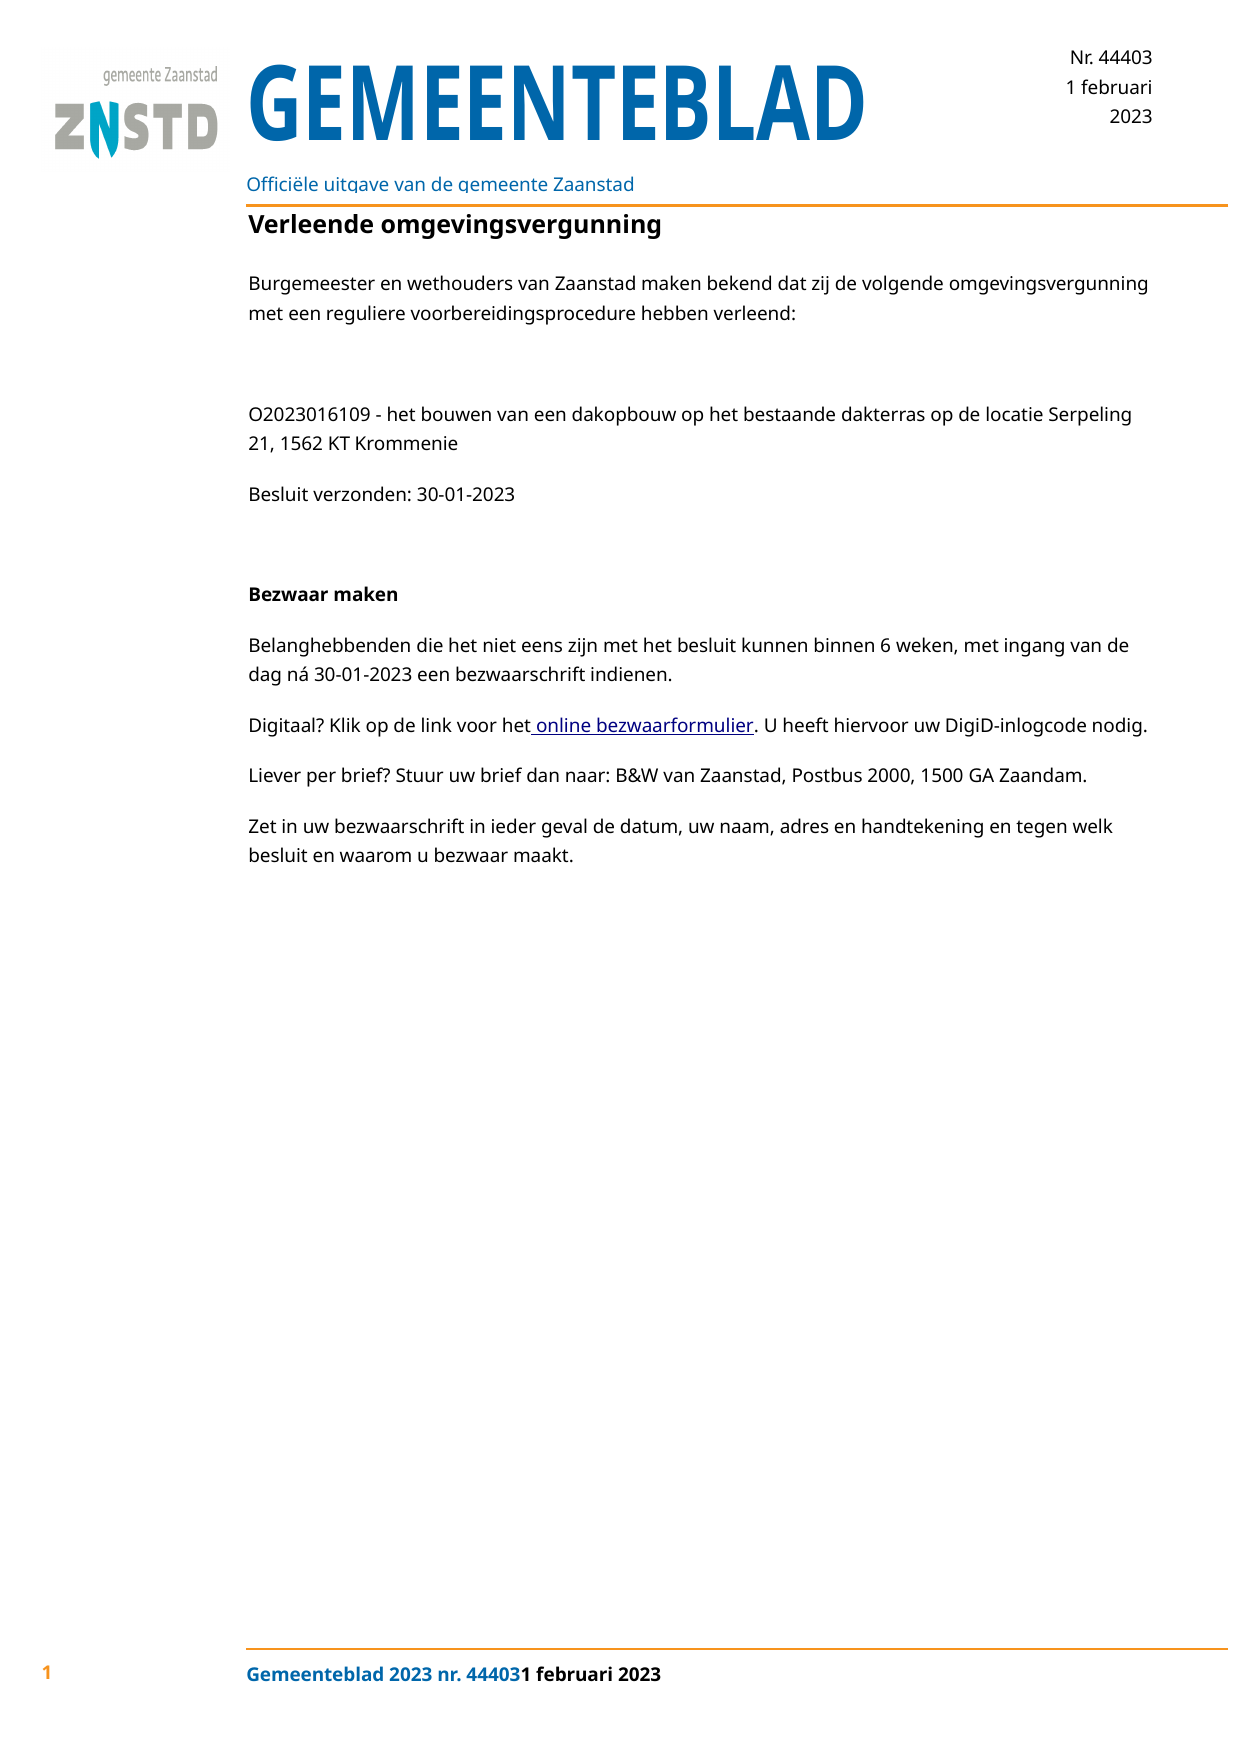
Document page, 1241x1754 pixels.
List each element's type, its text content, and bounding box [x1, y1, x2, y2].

text O2023016109 - het bouwen van een dakopbouw op het bestaande dakterras op de locatie Serpeling 21, 1562 KT Krommenie [248, 401, 1152, 456]
text Besluit verzonden: 30-01-2023 [248, 481, 1152, 506]
picture [41, 47, 231, 172]
text Liever per brief? Stuur uw brief dan naar: B&W van Zaanstad, Postbus 2000, 1500 GA Zaandam. [248, 762, 1152, 788]
text Zet in uw bezwaarschrift in ieder geval de datum, uw naam, adres en handtekening en tegen welk besluit en waarom u bezwaar maakt. [248, 813, 1152, 868]
text Burgemeester en wethouders van Zaanstad maken bekend dat zij de volgende omgevingsvergunning met een reguliere voorbereidingsprocedure hebben verleend: [248, 270, 1152, 326]
text Verleende omgevingsvergunning [248, 207, 1152, 241]
text Digitaal? Klik op de link voor het online bezwaarformulier. U heeft hiervoor uw DigiD-inlogcode nodig. [248, 712, 1152, 738]
text Belanghebbenden die het niet eens zijn met het besluit kunnen binnen 6 weken, met ingang van de dag ná 30-01-2023 een bezwaarschrift indienen. [248, 632, 1152, 687]
text Bezwaar maken [248, 582, 1152, 607]
